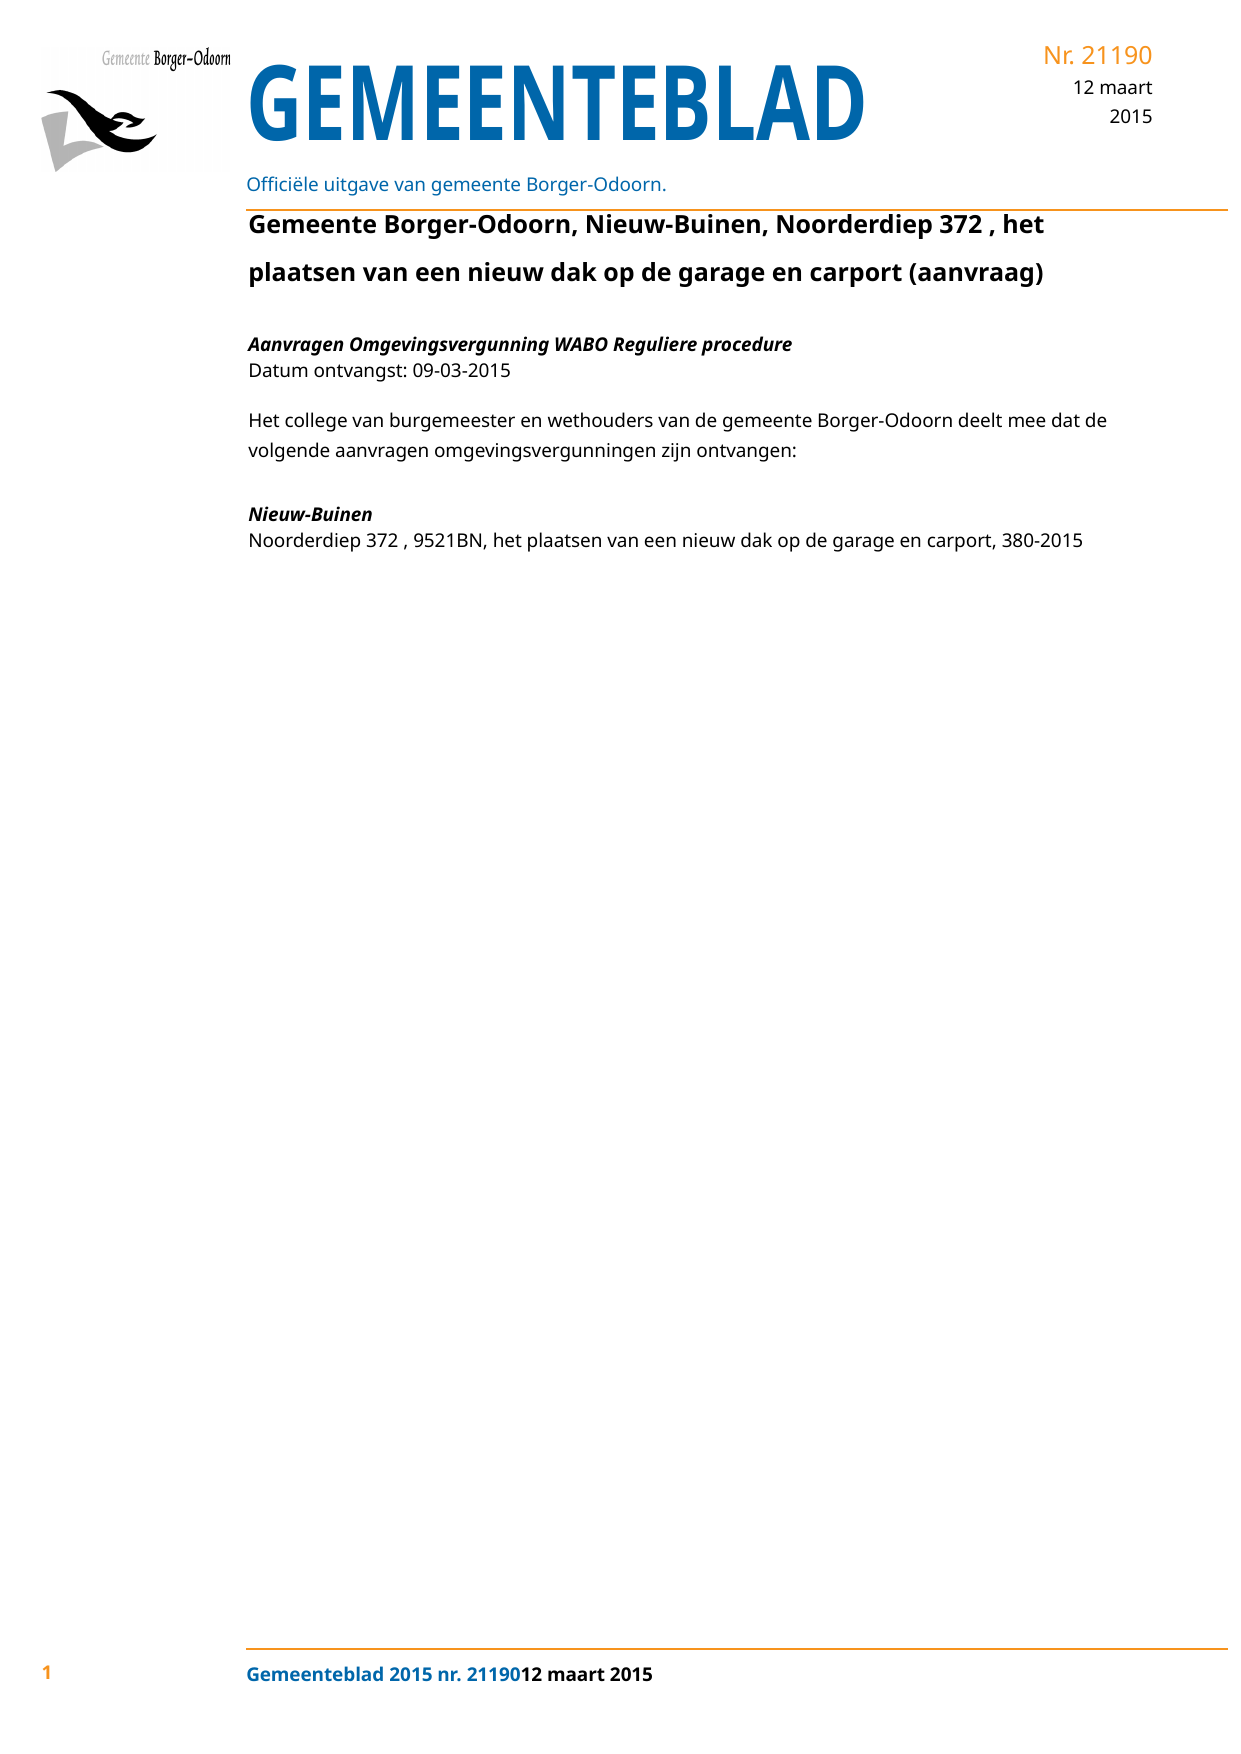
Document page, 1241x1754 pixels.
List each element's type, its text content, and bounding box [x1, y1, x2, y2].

text Datum ontvangst: 09-03-2015 [248, 357, 1152, 383]
text Aanvragen Omgevingsvergunning WABO Reguliere procedure [248, 331, 1152, 357]
text Noorderdiep 372 , 9521BN, het plaatsen van een nieuw dak op de garage en carport, 380-2015 [248, 527, 1152, 553]
text Gemeente Borger-Odoorn, Nieuw-Buinen, Noorderdiep 372 , het plaatsen van een nieuw dak op de garage en carport (aanvraag) [248, 211, 1152, 288]
picture [41, 47, 231, 172]
text Het college van burgemeester en wethouders van de gemeente Borger-Odoorn deelt mee dat de volgende aanvragen omgevingsvergunningen zijn ontvangen: [248, 408, 1152, 463]
text Nieuw-Buinen [248, 501, 1152, 527]
